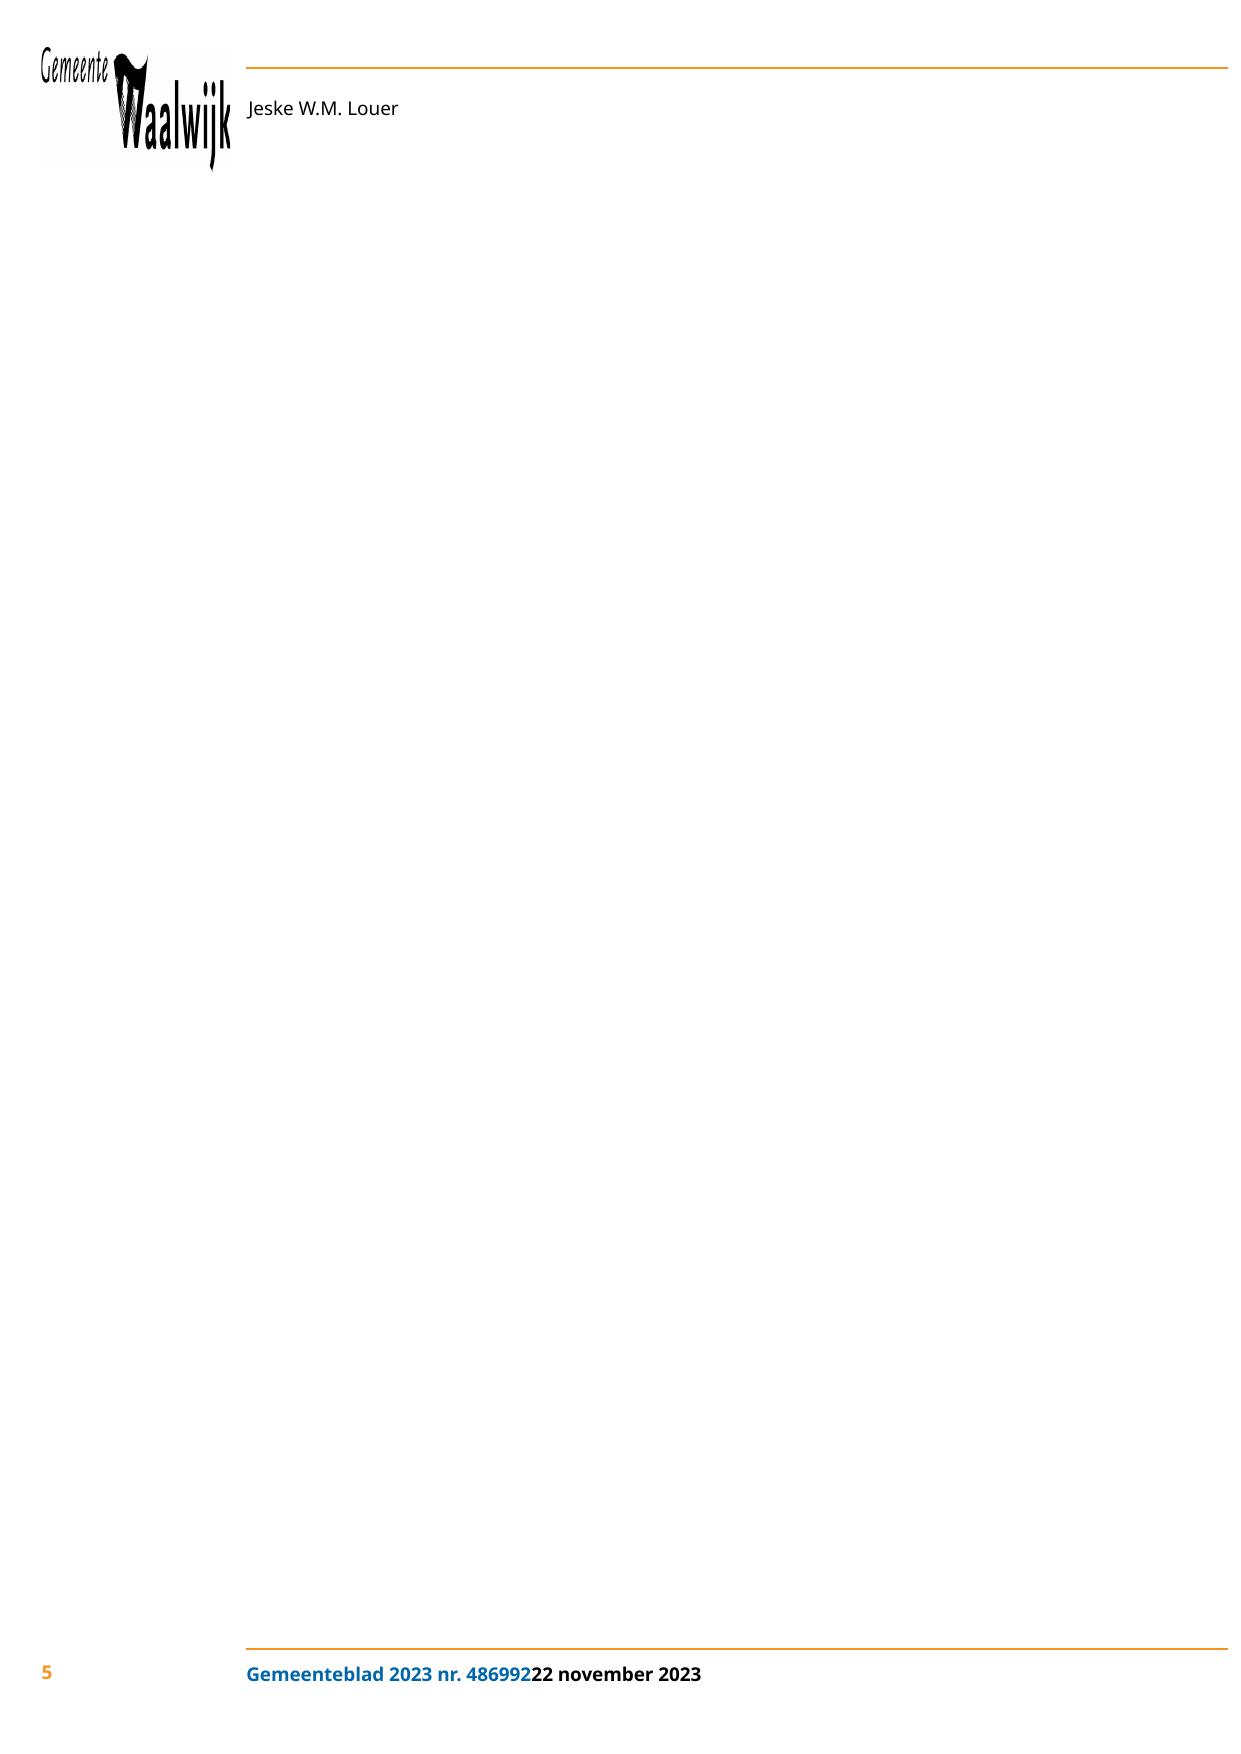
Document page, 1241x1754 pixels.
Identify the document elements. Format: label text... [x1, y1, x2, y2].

picture [41, 47, 231, 172]
text Jeske W.M. Louer [248, 95, 1152, 121]
